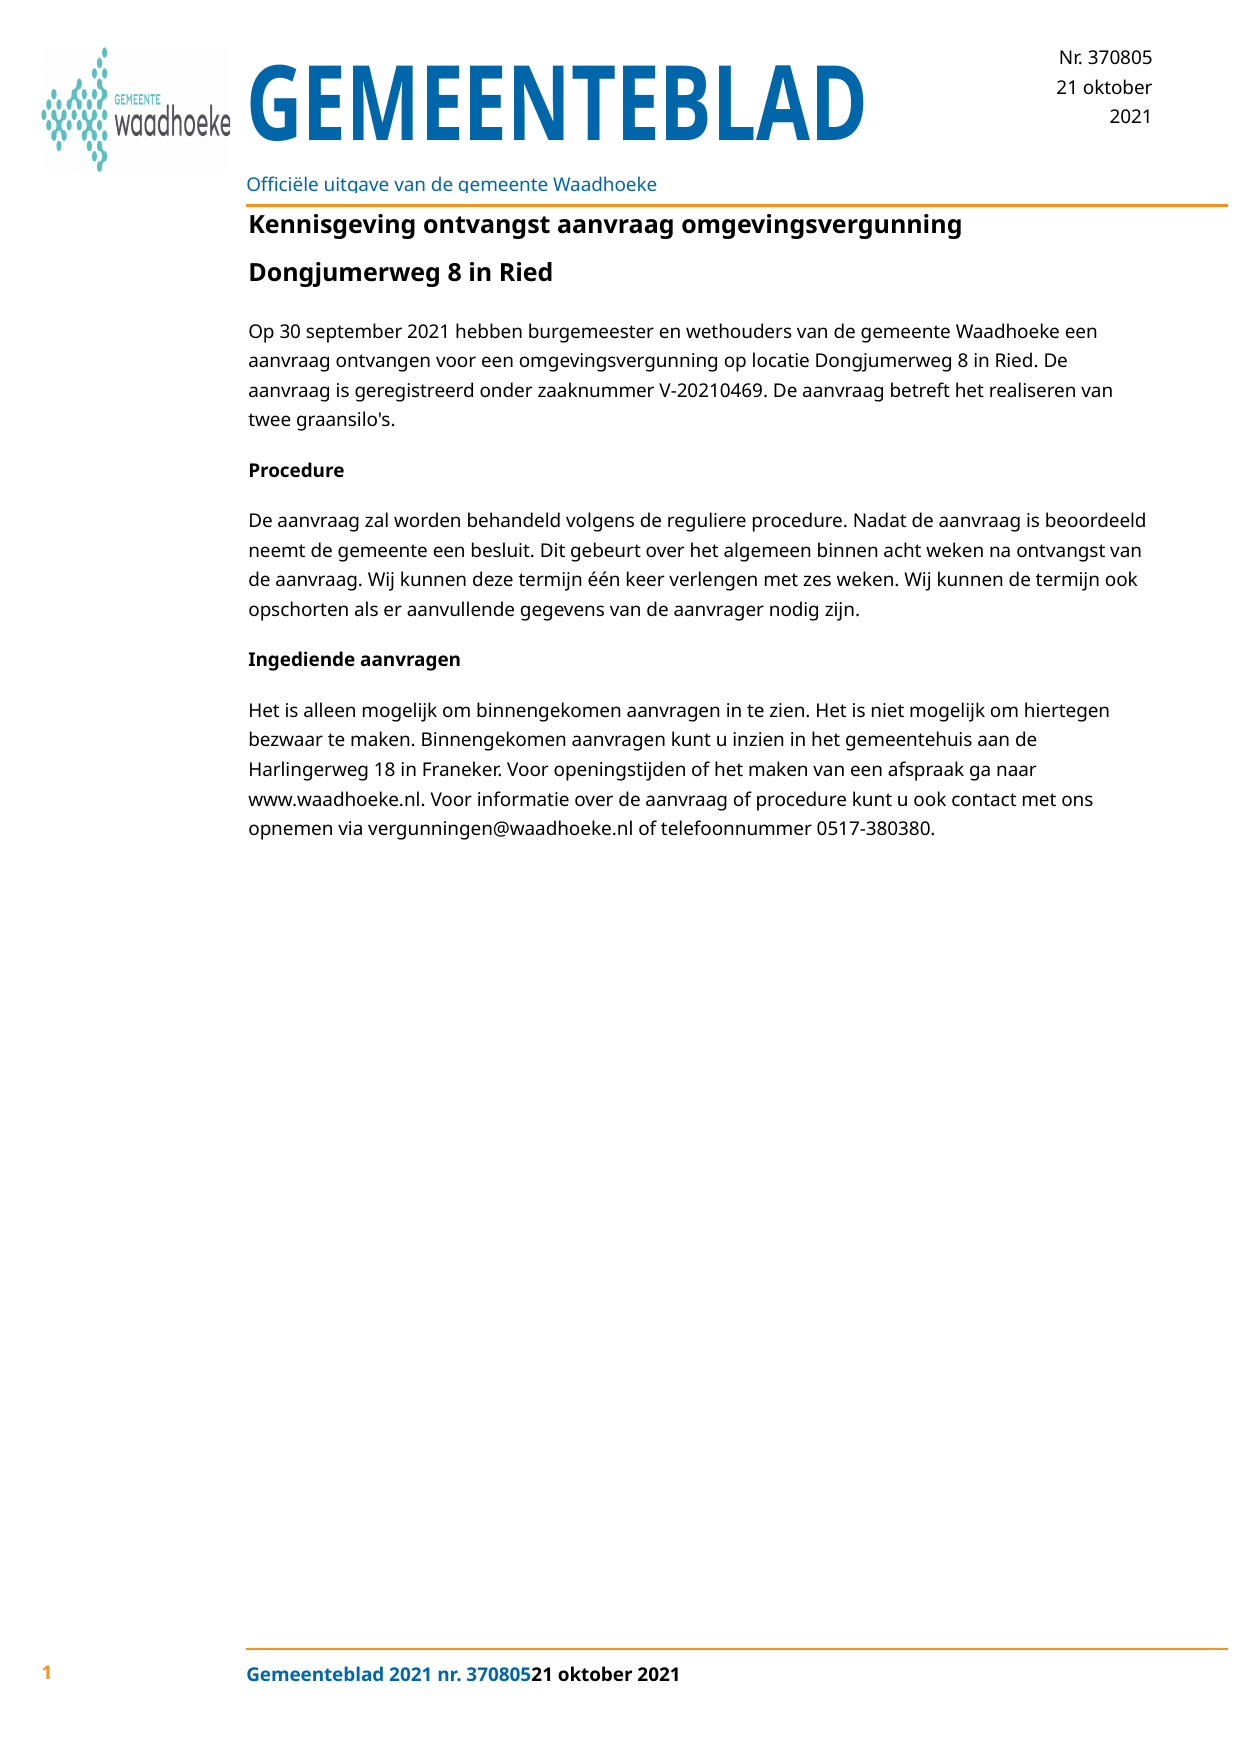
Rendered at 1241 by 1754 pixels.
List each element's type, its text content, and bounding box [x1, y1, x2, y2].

text Procedure [248, 457, 1152, 483]
text Kennisgeving ontvangst aanvraag omgevingsvergunning Dongjumerweg 8 in Ried [248, 207, 1152, 288]
text Ingediende aanvragen [248, 647, 1152, 672]
text Op 30 september 2021 hebben burgemeester en wethouders van de gemeente Waadhoeke een aanvraag ontvangen voor een omgevingsvergunning op locatie Dongjumerweg 8 in Ried. De aanvraag is geregistreerd onder zaaknummer V-20210469. De aanvraag betreft het realiseren van twee graansilo's. [248, 318, 1152, 432]
text De aanvraag zal worden behandeld volgens de reguliere procedure. Nadat de aanvraag is beoordeeld neemt de gemeente een besluit. Dit gebeurt over het algemeen binnen acht weken na ontvangst van de aanvraag. Wij kunnen deze termijn één keer verlengen met zes weken. Wij kunnen de termijn ook opschorten als er aanvullende gegevens van de aanvrager nodig zijn. [248, 507, 1152, 622]
picture [41, 47, 231, 172]
text Het is alleen mogelijk om binnengekomen aanvragen in te zien. Het is niet mogelijk om hiertegen bezwaar te maken. Binnengekomen aanvragen kunt u inzien in het gemeentehuis aan de Harlingerweg 18 in Franeker. Voor openingstijden of het maken van een afspraak ga naar www.waadhoeke.nl. Voor informatie over de aanvraag of procedure kunt u ook contact met ons opnemen via vergunningen@waadhoeke.nl of telefoonnummer 0517-380380. [248, 697, 1152, 841]
